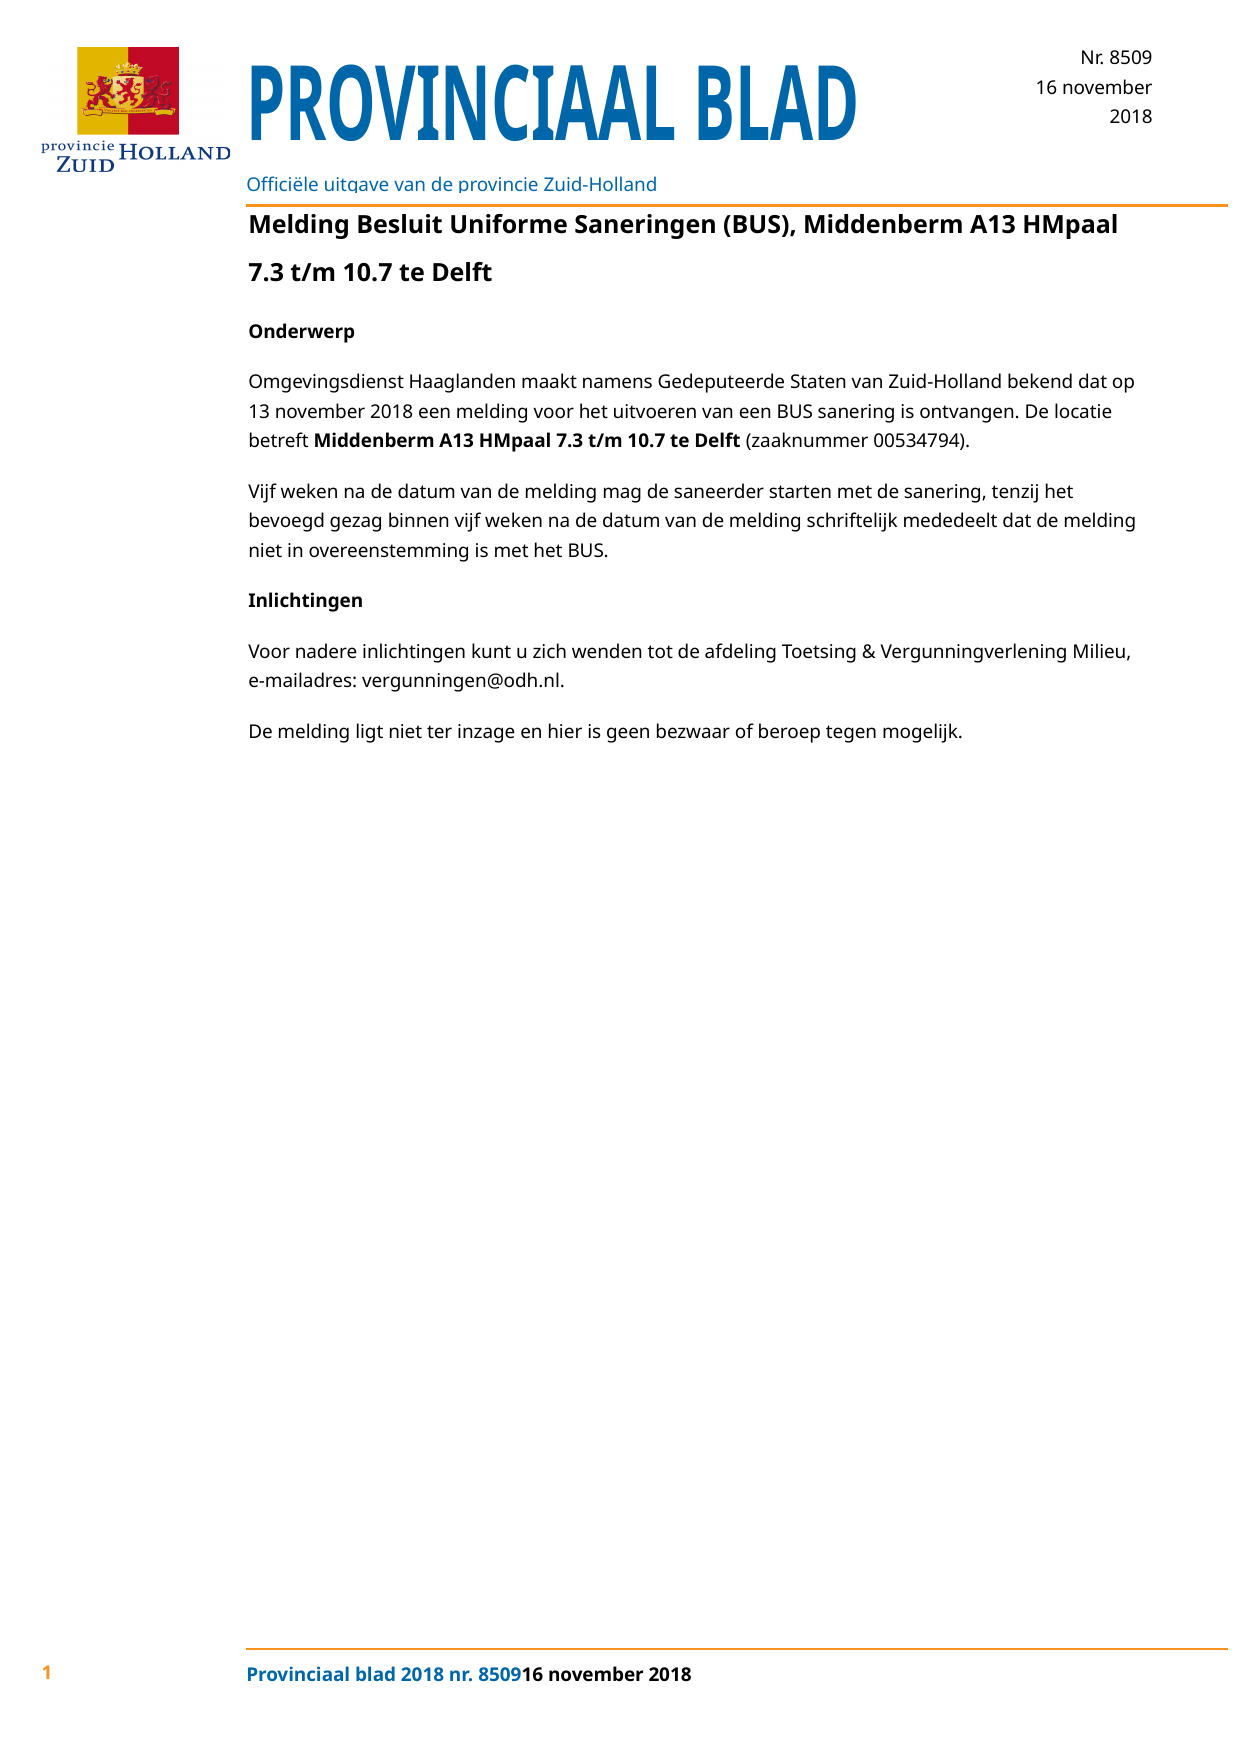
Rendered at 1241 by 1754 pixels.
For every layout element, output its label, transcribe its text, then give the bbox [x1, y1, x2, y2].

text Voor nadere inlichtingen kunt u zich wenden tot de afdeling Toetsing & Vergunningverlening Milieu, e-mailadres: vergunningen@odh.nl. [248, 638, 1152, 693]
picture [41, 47, 231, 172]
text Vijf weken na de datum van de melding mag de saneerder starten met de sanering, tenzij het bevoegd gezag binnen vijf weken na de datum van de melding schriftelijk mededeelt dat de melding niet in overeenstemming is met het BUS. [248, 478, 1152, 563]
text Inlichtingen [248, 587, 1152, 613]
text Onderwerp [248, 318, 1152, 344]
text De melding ligt niet ter inzage en hier is geen bezwaar of beroep tegen mogelijk. [248, 718, 1152, 744]
text Omgevingsdienst Haaglanden maakt namens Gedeputeerde Staten van Zuid-Holland bekend dat op 13 november 2018 een melding voor het uitvoeren van een BUS sanering is ontvangen. De locatie betreft Middenberm A13 HMpaal 7.3 t/m 10.7 te Delft (zaaknummer 00534794). [248, 368, 1152, 453]
text Melding Besluit Uniforme Saneringen (BUS), Middenberm A13 HMpaal 7.3 t/m 10.7 te Delft [248, 207, 1152, 288]
